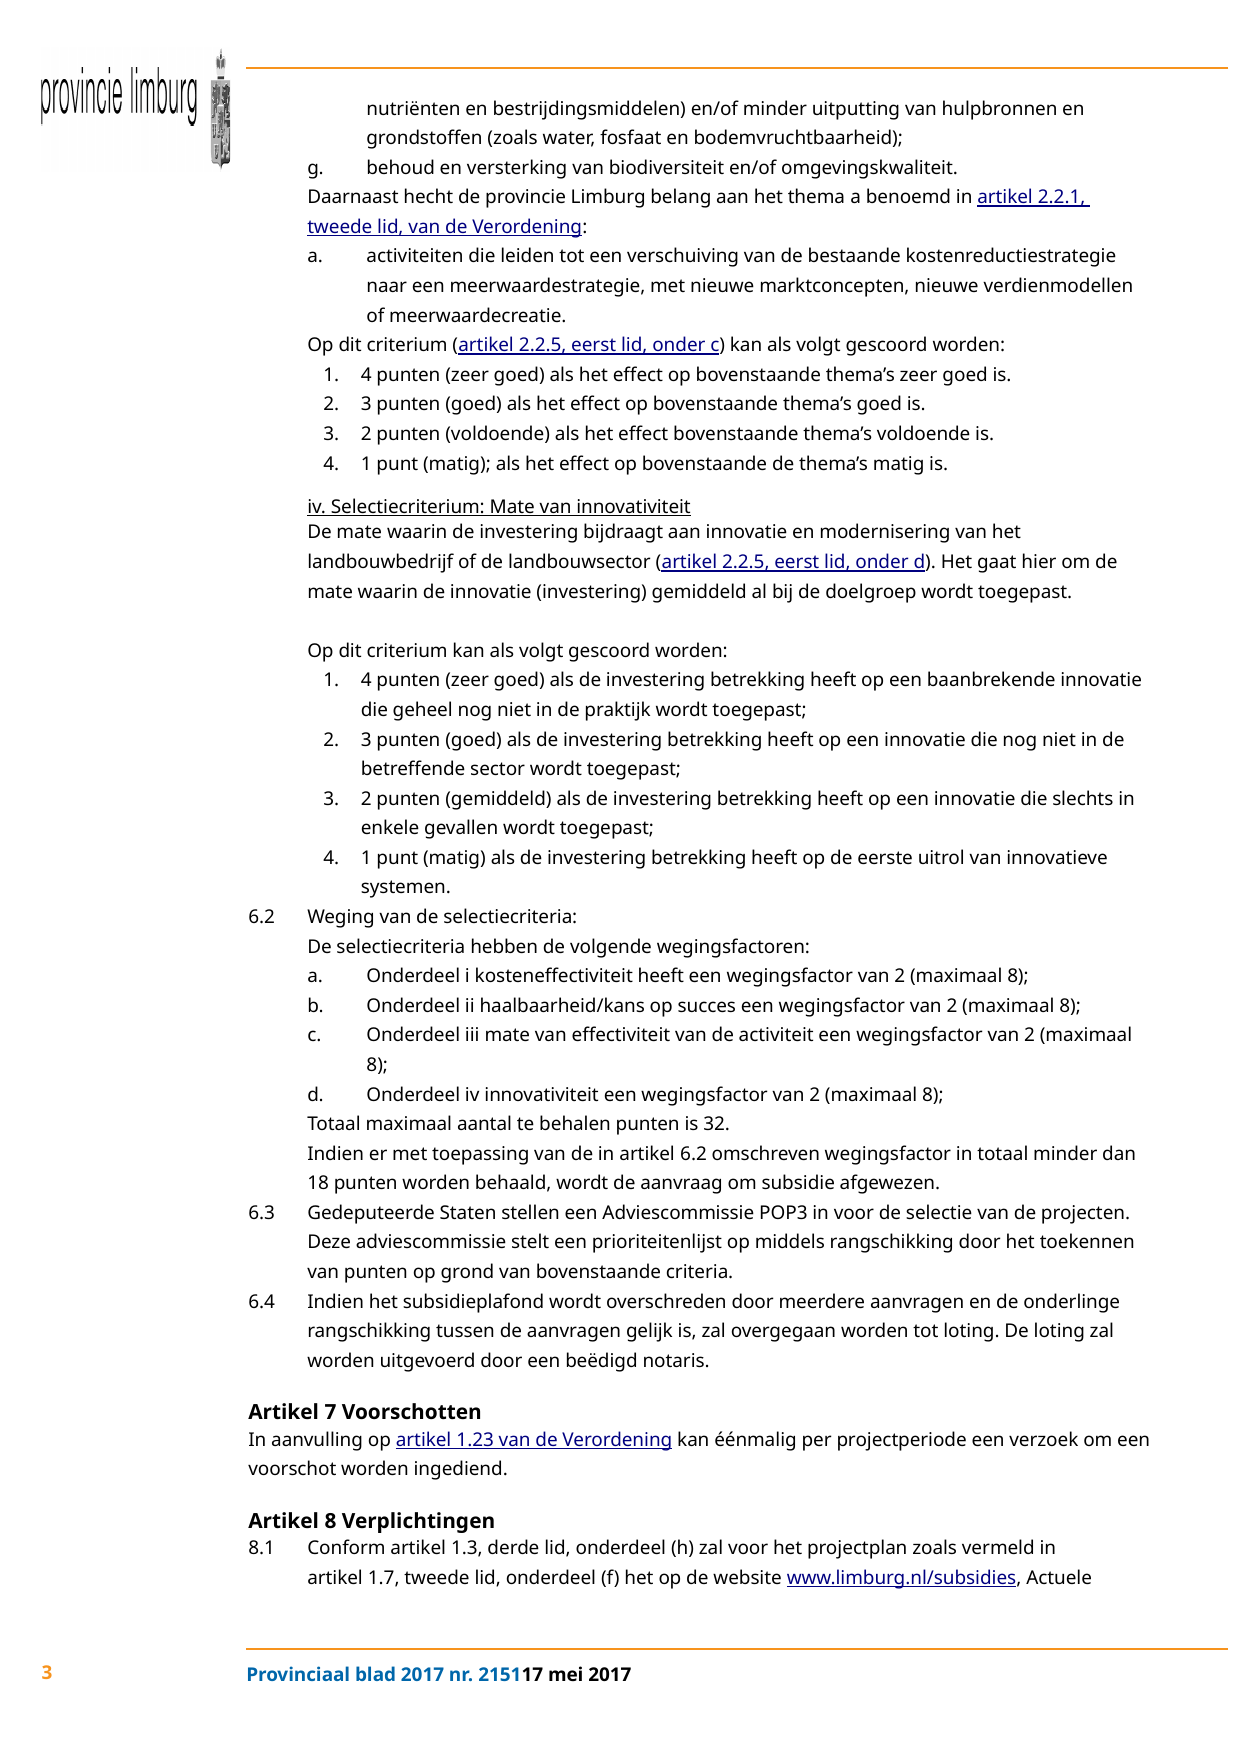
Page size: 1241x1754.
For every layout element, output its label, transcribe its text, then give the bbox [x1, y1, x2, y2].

list Daarnaast hecht de provincie Limburg belang aan het thema a benoemd in artikel 2.2.1, tweede lid, van de Verordening: [248, 183, 1152, 239]
list 2 punten (voldoende) als het effect bovenstaande thema’s voldoende is. [323, 420, 1152, 446]
list Onderdeel i kosteneffectiviteit heeft een wegingsfactor van 2 (maximaal 8); [307, 962, 1152, 988]
list Onderdeel ii haalbaarheid/kans op succes een wegingsfactor van 2 (maximaal 8); [307, 992, 1152, 1018]
text In aanvulling op artikel 1.23 van de Verordening kan éénmalig per projectperiode een verzoek om een voorschot worden ingediend. [248, 1426, 1152, 1481]
list 1 punt (matig) als de investering betrekking heeft op de eerste uitrol van innovatieve systemen. [323, 844, 1152, 899]
list Onderdeel iv innovativiteit een wegingsfactor van 2 (maximaal 8); [307, 1081, 1152, 1106]
list Weging van de selectiecriteria: [248, 903, 1152, 929]
list Onderdeel iii mate van effectiviteit van de activiteit een wegingsfactor van 2 (maximaal 8); [307, 1022, 1152, 1077]
list iv. Selectiecriterium: Mate van innovativiteit [248, 493, 1152, 519]
list 3 punten (goed) als de investering betrekking heeft op een innovatie die nog niet in de betreffende sector wordt toegepast; [323, 726, 1152, 781]
text Artikel 8 Verplichtingen [248, 1506, 1152, 1534]
list 3 punten (goed) als het effect op bovenstaande thema’s goed is. [323, 391, 1152, 416]
list 4 punten (zeer goed) als de investering betrekking heeft op een baanbrekende innovatie die geheel nog niet in de praktijk wordt toegepast; [323, 667, 1152, 722]
list Op dit criterium kan als volgt gescoord worden: [248, 637, 1152, 663]
list De mate waarin de investering bijdraagt aan innovatie en modernisering van het landbouwbedrijf of de landbouwsector (artikel 2.2.5, eerst lid, onder d). Het gaat hier om de mate waarin de innovatie (investering) gemiddeld al bij de doelgroep wordt toegepast. [248, 519, 1152, 603]
list De selectiecriteria hebben de volgende wegingsfactoren: [248, 933, 1152, 958]
list Indien het subsidieplafond wordt overschreden door meerdere aanvragen en de onderlinge rangschikking tussen de aanvragen gelijk is, zal overgegaan worden tot loting. De loting zal worden uitgevoerd door een beëdigd notaris. [248, 1288, 1152, 1373]
list Conform artikel 1.3, derde lid, onderdeel (h) zal voor het projectplan zoals vermeld in artikel 1.7, tweede lid, onderdeel (f) het op de website www.limburg.nl/subsidies, Actuele [248, 1534, 1152, 1589]
list Deze adviescommissie stelt een prioriteitenlijst op middels rangschikking door het toekennen van punten op grond van bovenstaande criteria. [248, 1229, 1152, 1284]
list Gedeputeerde Staten stellen een Adviescommissie POP3 in voor de selectie van de projecten. [248, 1199, 1152, 1225]
list behoud en versterking van biodiversiteit en/of omgevingskwaliteit. [307, 154, 1152, 180]
list 1 punt (matig); als het effect op bovenstaande de thema’s matig is. [323, 450, 1152, 476]
list nutriënten en bestrijdingsmiddelen) en/of minder uitputting van hulpbronnen en grondstoffen (zoals water, fosfaat en bodemvruchtbaarheid); [307, 95, 1152, 150]
list Totaal maximaal aantal te behalen punten is 32. [248, 1110, 1152, 1136]
text Artikel 7 Voorschotten [248, 1397, 1152, 1426]
list Op dit criterium (artikel 2.2.5, eerst lid, onder c) kan als volgt gescoord worden: [248, 331, 1152, 357]
list Indien er met toepassing van de in artikel 6.2 omschreven wegingsfactor in totaal minder dan 18 punten worden behaald, wordt de aanvraag om subsidie afgewezen. [248, 1140, 1152, 1195]
picture [41, 47, 231, 172]
list activiteiten die leiden tot een verschuiving van de bestaande kostenreductiestrategie naar een meerwaardestrategie, met nieuwe marktconcepten, nieuwe verdienmodellen of meerwaardecreatie. [307, 243, 1152, 328]
list 4 punten (zeer goed) als het effect op bovenstaande thema’s zeer goed is. [323, 361, 1152, 387]
list 2 punten (gemiddeld) als de investering betrekking heeft op een innovatie die slechts in enkele gevallen wordt toegepast; [323, 785, 1152, 840]
